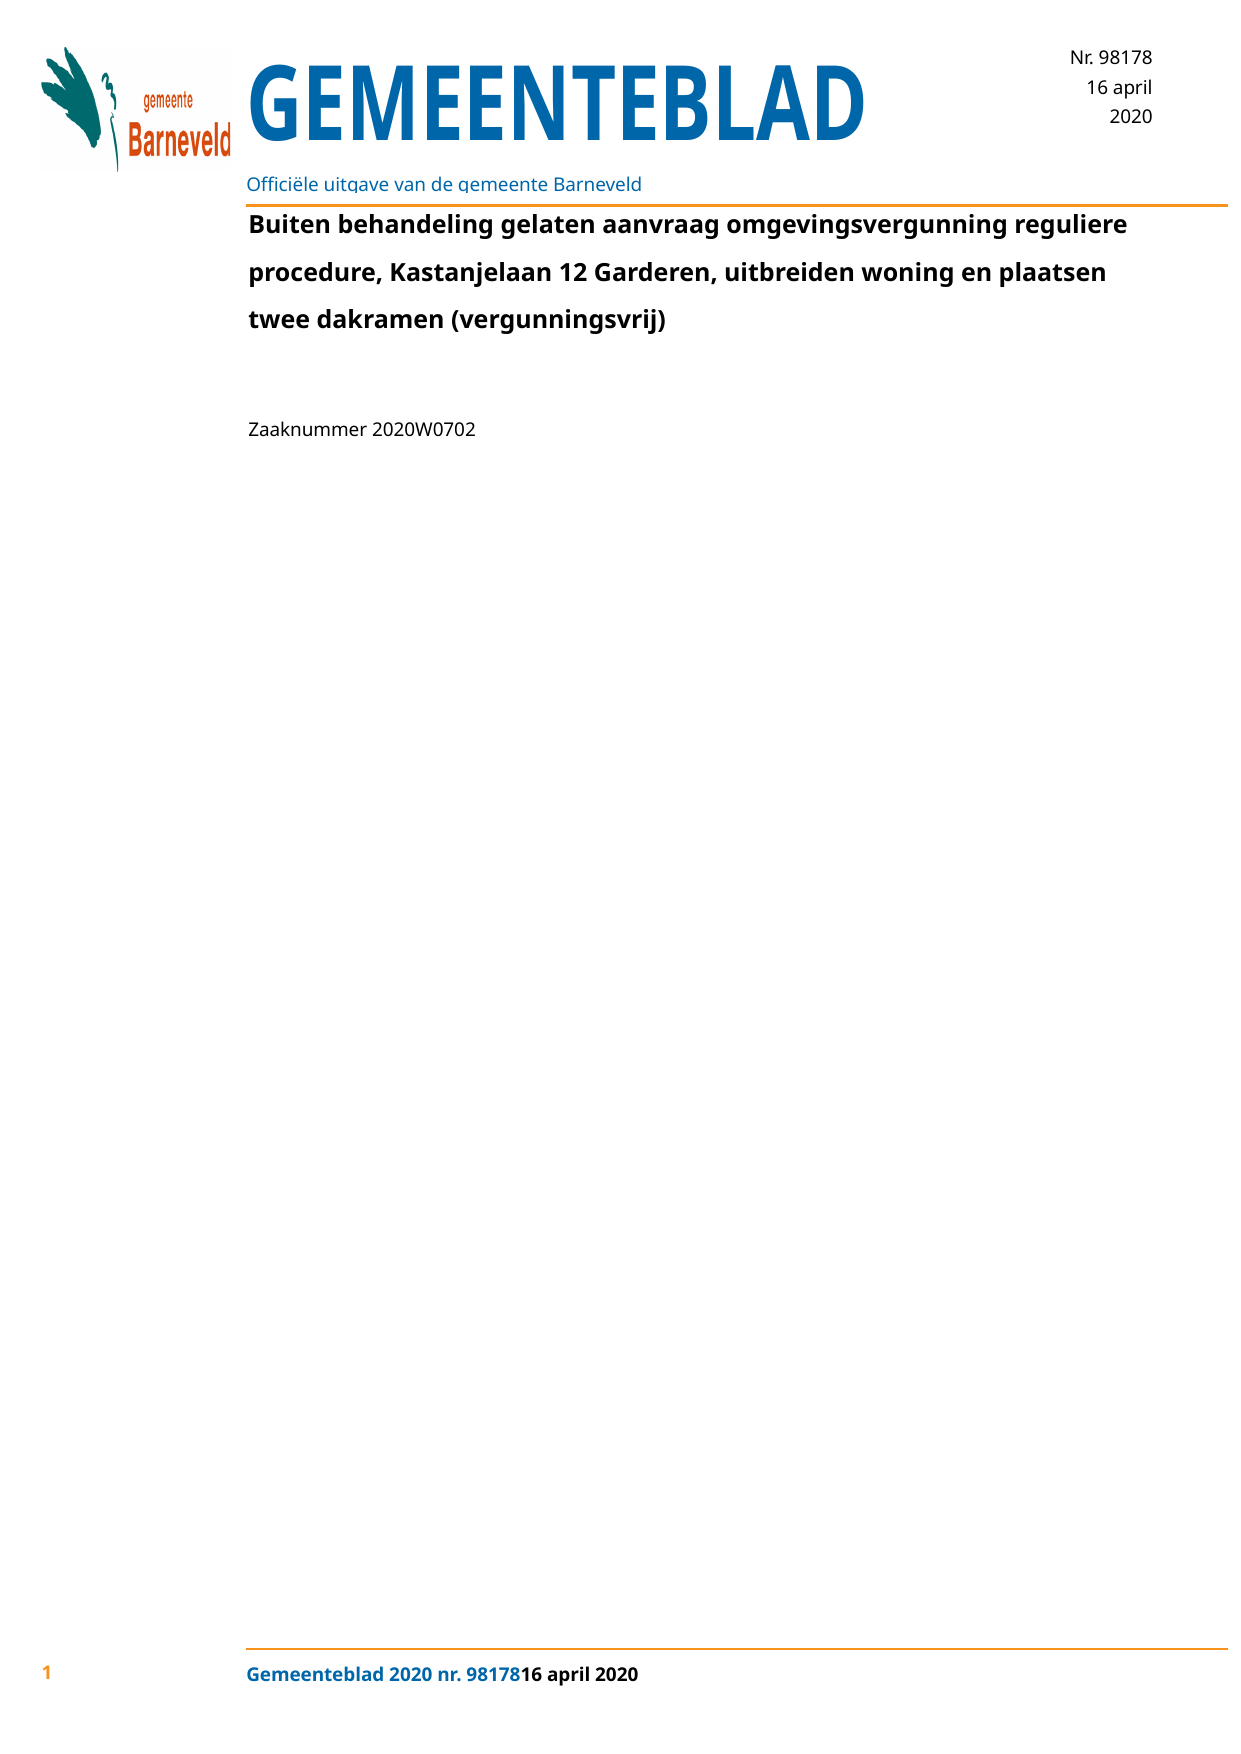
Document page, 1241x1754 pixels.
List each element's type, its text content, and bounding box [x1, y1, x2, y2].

picture [41, 47, 231, 172]
text Buiten behandeling gelaten aanvraag omgevingsvergunning reguliere procedure, Kastanjelaan 12 Garderen, uitbreiden woning en plaatsen twee dakramen (vergunningsvrij) [248, 207, 1152, 336]
text Zaaknummer 2020W0702 [248, 416, 1152, 442]
